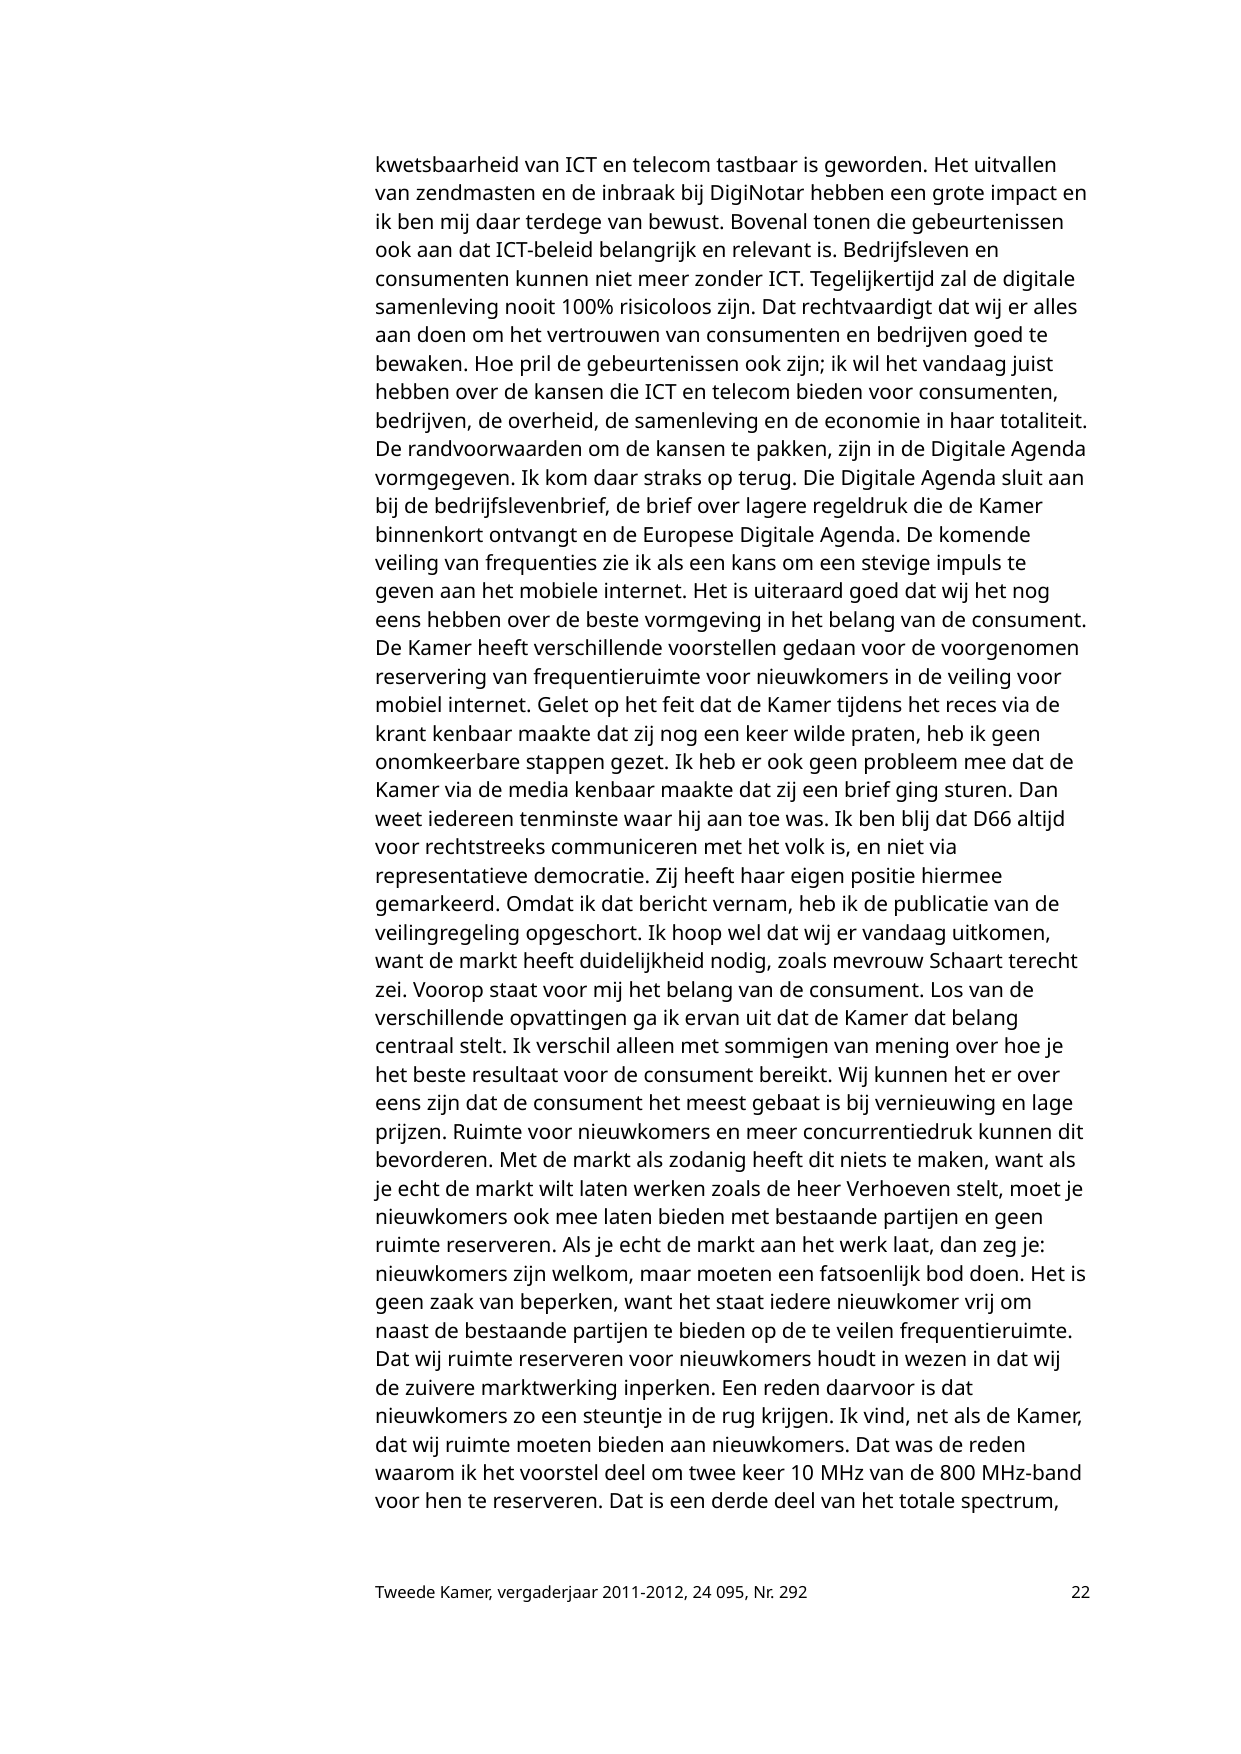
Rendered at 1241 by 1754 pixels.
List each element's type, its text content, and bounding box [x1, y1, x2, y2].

text kwetsbaarheid van ICT en telecom tastbaar is geworden. Het uitvallen van zendmasten en de inbraak bij DigiNotar hebben een grote impact en ik ben mij daar terdege van bewust. Bovenal tonen die gebeurtenissen ook aan dat ICT-beleid belangrijk en relevant is. Bedrijfsleven en consumenten kunnen niet meer zonder ICT. Tegelijkertijd zal de digitale samenleving nooit 100% risicoloos zijn. Dat rechtvaardigt dat wij er alles aan doen om het vertrouwen van consumenten en bedrijven goed te bewaken. Hoe pril de gebeurtenissen ook zijn; ik wil het vandaag juist hebben over de kansen die ICT en telecom bieden voor consumenten, bedrijven, de overheid, de samenleving en de economie in haar totaliteit. De randvoorwaarden om de kansen te pakken, zijn in de Digitale Agenda vormgegeven. Ik kom daar straks op terug. Die Digitale Agenda sluit aan bij de bedrijfslevenbrief, de brief over lagere regeldruk die de Kamer binnenkort ontvangt en de Europese Digitale Agenda. De komende veiling van frequenties zie ik als een kans om een stevige impuls te geven aan het mobiele internet. Het is uiteraard goed dat wij het nog eens hebben over de beste vormgeving in het belang van de consument. [375, 150, 1090, 633]
text De Kamer heeft verschillende voorstellen gedaan voor de voorgenomen reservering van frequentieruimte voor nieuwkomers in de veiling voor mobiel internet. Gelet op het feit dat de Kamer tijdens het reces via de krant kenbaar maakte dat zij nog een keer wilde praten, heb ik geen onomkeerbare stappen gezet. Ik heb er ook geen probleem mee dat de Kamer via de media kenbaar maakte dat zij een brief ging sturen. Dan weet iedereen tenminste waar hij aan toe was. Ik ben blij dat D66 altijd voor rechtstreeks communiceren met het volk is, en niet via representatieve democratie. Zij heeft haar eigen positie hiermee gemarkeerd. Omdat ik dat bericht vernam, heb ik de publicatie van de veilingregeling opgeschort. Ik hoop wel dat wij er vandaag uitkomen, want de markt heeft duidelijkheid nodig, zoals mevrouw Schaart terecht zei. Voorop staat voor mij het belang van de consument. Los van de verschillende opvattingen ga ik ervan uit dat de Kamer dat belang centraal stelt. Ik verschil alleen met sommigen van mening over hoe je het beste resultaat voor de consument bereikt. Wij kunnen het er over eens zijn dat de consument het meest gebaat is bij vernieuwing en lage prijzen. Ruimte voor nieuwkomers en meer concurrentiedruk kunnen dit bevorderen. Met de markt als zodanig heeft dit niets te maken, want als je echt de markt wilt laten werken zoals de heer Verhoeven stelt, moet je nieuwkomers ook mee laten bieden met bestaande partijen en geen ruimte reserveren. Als je echt de markt aan het werk laat, dan zeg je: nieuwkomers zijn welkom, maar moeten een fatsoenlijk bod doen. Het is geen zaak van beperken, want het staat iedere nieuwkomer vrij om naast de bestaande partijen te bieden op de te veilen frequentieruimte. Dat wij ruimte reserveren voor nieuwkomers houdt in wezen in dat wij de zuivere marktwerking inperken. Een reden daarvoor is dat nieuwkomers zo een steuntje in de rug krijgen. Ik vind, net als de Kamer, dat wij ruimte moeten bieden aan nieuwkomers. Dat was de reden waarom ik het voorstel deel om twee keer 10 MHz van de 800 MHz-band voor hen te reserveren. Dat is een derde deel van het totale spectrum, [375, 633, 1090, 1515]
